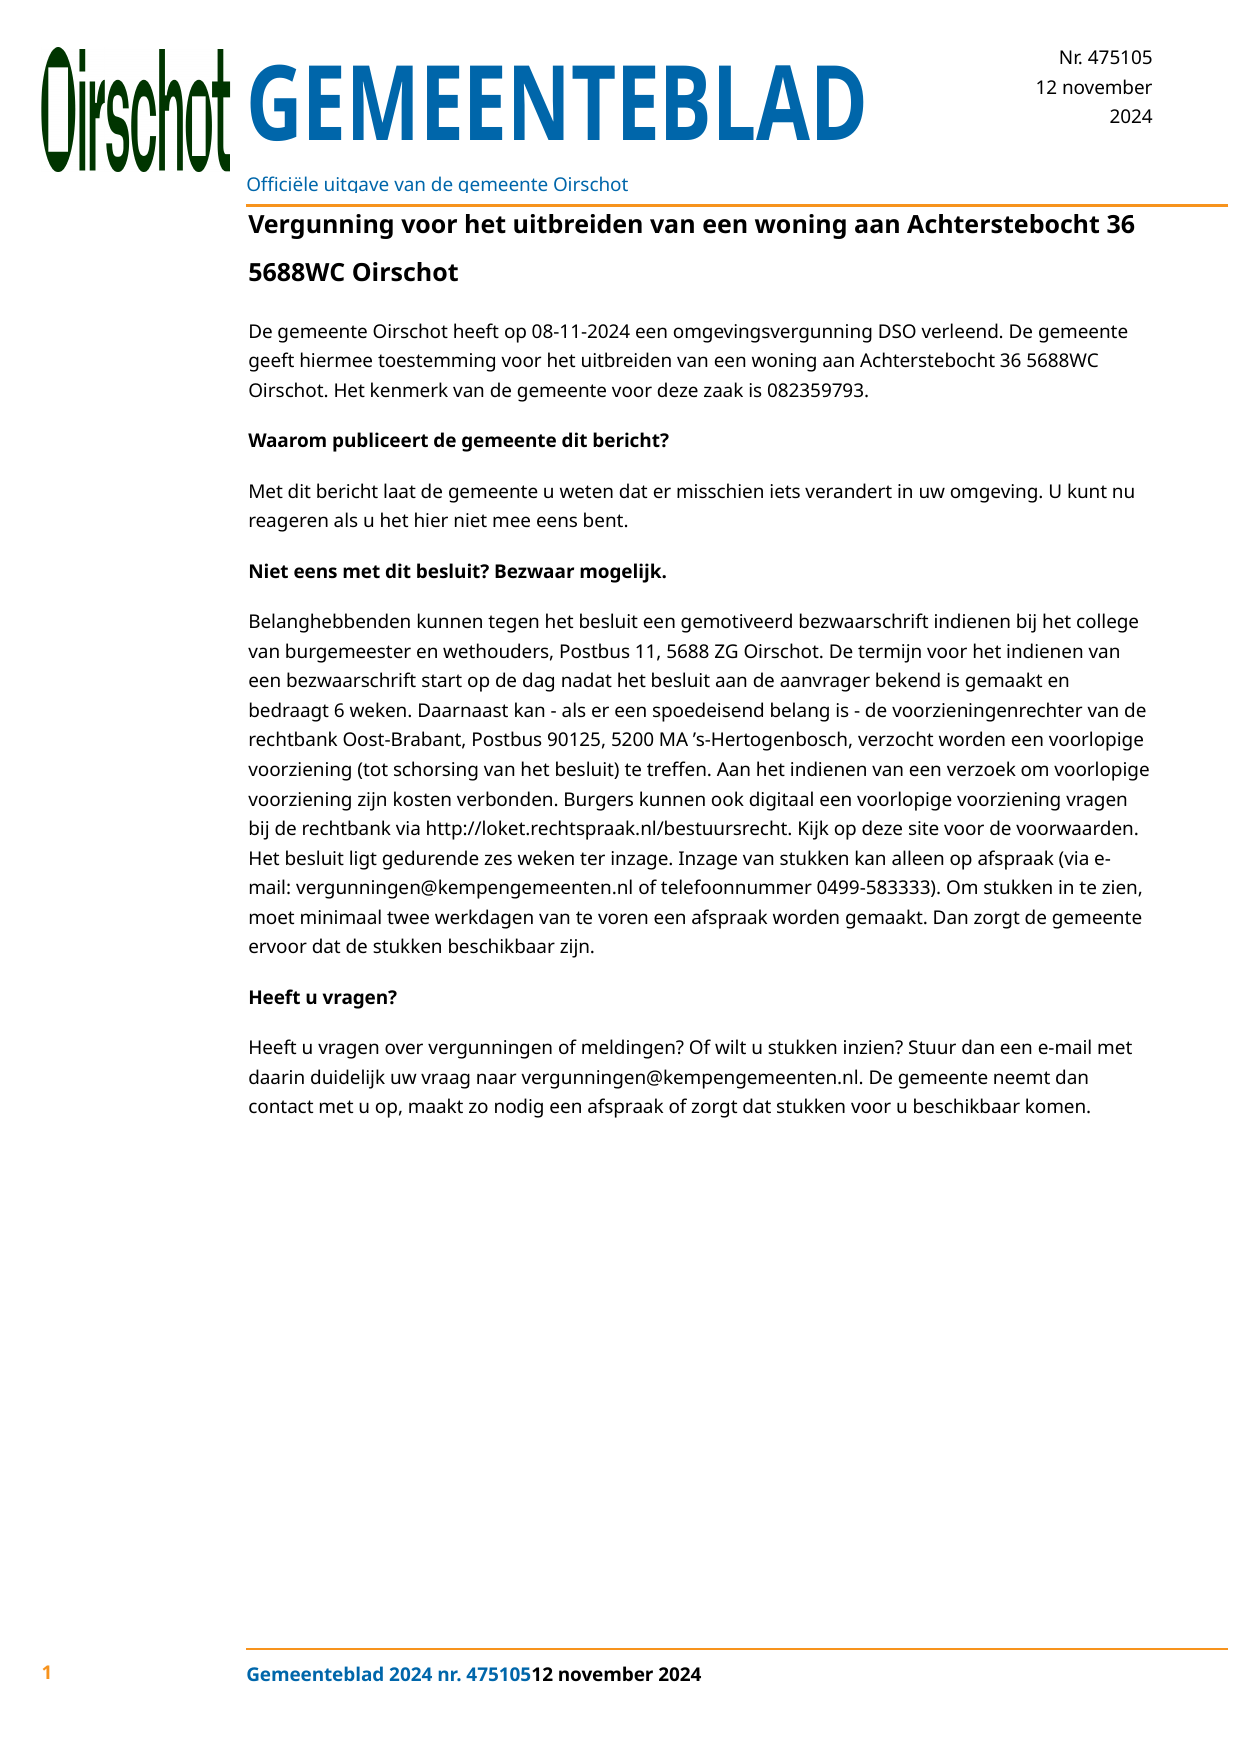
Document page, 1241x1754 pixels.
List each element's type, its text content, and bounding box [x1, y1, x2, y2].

text Belanghebbenden kunnen tegen het besluit een gemotiveerd bezwaarschrift indienen bij het college van burgemeester en wethouders, Postbus 11, 5688 ZG Oirschot. De termijn voor het indienen van een bezwaarschrift start op de dag nadat het besluit aan de aanvrager bekend is gemaakt en bedraagt 6 weken. Daarnaast kan - als er een spoedeisend belang is - de voorzieningenrechter van de rechtbank Oost-Brabant, Postbus 90125, 5200 MA ’s-Hertogenbosch, verzocht worden een voorlopige voorziening (tot schorsing van het besluit) te treffen. Aan het indienen van een verzoek om voorlopige voorziening zijn kosten verbonden. Burgers kunnen ook digitaal een voorlopige voorziening vragen bij de rechtbank via http://loket.rechtspraak.nl/bestuursrecht. Kijk op deze site voor de voorwaarden. Het besluit ligt gedurende zes weken ter inzage. Inzage van stukken kan alleen op afspraak (via e-mail: vergunningen@kempengemeenten.nl of telefoonnummer 0499-583333). Om stukken in te zien, moet minimaal twee werkdagen van te voren een afspraak worden gemaakt. Dan zorgt de gemeente ervoor dat de stukken beschikbaar zijn. [248, 608, 1152, 959]
text Waarom publiceert de gemeente dit bericht? [248, 427, 1152, 453]
text Heeft u vragen over vergunningen of meldingen? Of wilt u stukken inzien? Stuur dan een e-mail met daarin duidelijk uw vraag naar vergunningen@kempengemeenten.nl. De gemeente neemt dan contact met u op, maakt zo nodig een afspraak of zorgt dat stukken voor u beschikbaar komen. [248, 1034, 1152, 1119]
text De gemeente Oirschot heeft op 08-11-2024 een omgevingsvergunning DSO verleend. De gemeente geeft hiermee toestemming voor het uitbreiden van een woning aan Achterstebocht 36 5688WC Oirschot. Het kenmerk van de gemeente voor deze zaak is 082359793. [248, 318, 1152, 403]
text Met dit bericht laat de gemeente u weten dat er misschien iets verandert in uw omgeving. U kunt nu reageren als u het hier niet mee eens bent. [248, 478, 1152, 533]
text Niet eens met dit besluit? Bezwaar mogelijk. [248, 558, 1152, 584]
text Vergunning voor het uitbreiden van een woning aan Achterstebocht 36 5688WC Oirschot [248, 207, 1152, 288]
text Heeft u vragen? [248, 984, 1152, 1010]
picture [41, 47, 231, 172]
